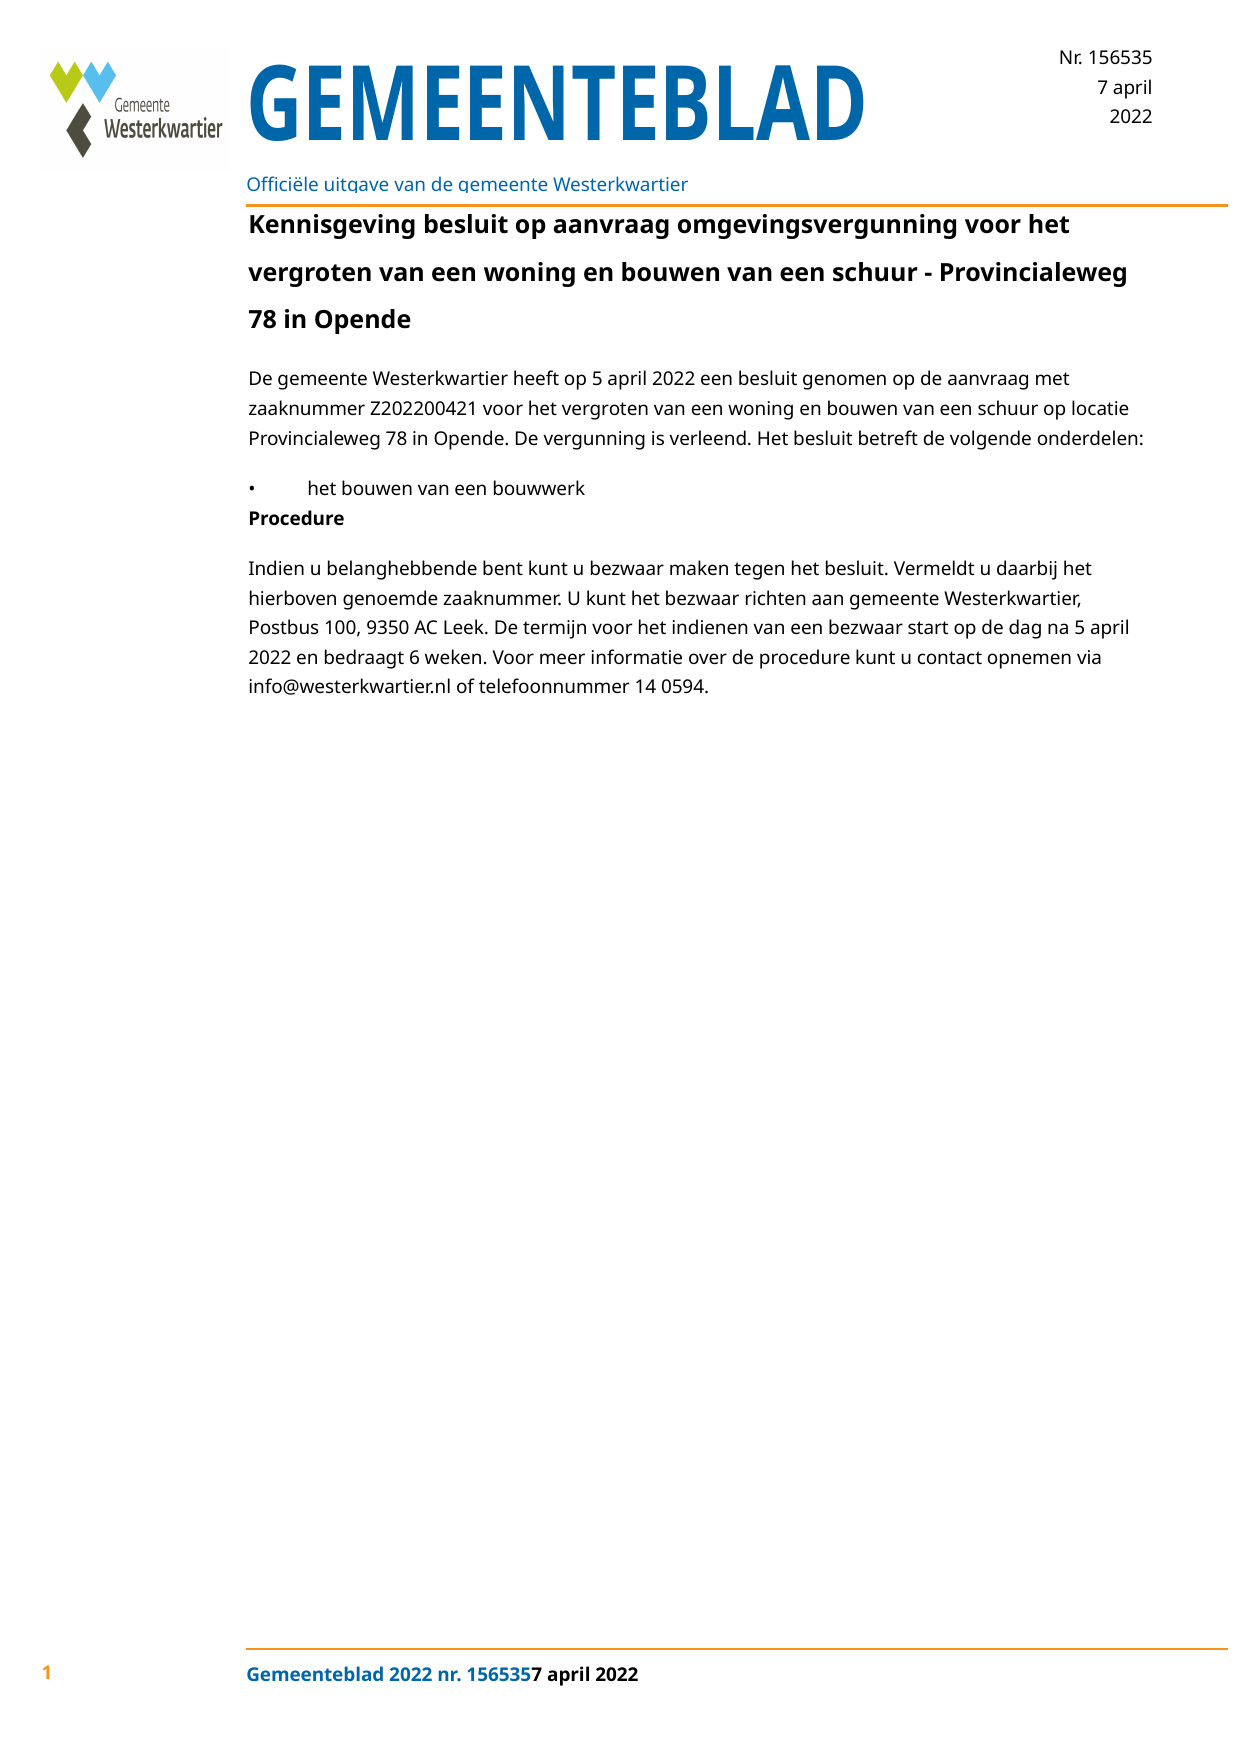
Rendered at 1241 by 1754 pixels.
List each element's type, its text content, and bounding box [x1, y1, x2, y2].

list het bouwen van een bouwwerk [248, 475, 1152, 501]
text Kennisgeving besluit op aanvraag omgevingsvergunning voor het vergroten van een woning en bouwen van een schuur - Provincialeweg 78 in Opende [248, 207, 1152, 336]
picture [41, 47, 231, 172]
text Procedure [248, 505, 1152, 530]
text Indien u belanghebbende bent kunt u bezwaar maken tegen het besluit. Vermeldt u daarbij het hierboven genoemde zaaknummer. U kunt het bezwaar richten aan gemeente Westerkwartier, Postbus 100, 9350 AC Leek. De termijn voor het indienen van een bezwaar start op de dag na 5 april 2022 en bedraagt 6 weken. Voor meer informatie over de procedure kunt u contact opnemen via info@westerkwartier.nl of telefoonnummer 14 0594. [248, 555, 1152, 699]
text De gemeente Westerkwartier heeft op 5 april 2022 een besluit genomen op de aanvraag met zaaknummer Z202200421 voor het vergroten van een woning en bouwen van een schuur op locatie Provincialeweg 78 in Opende. De vergunning is verleend. Het besluit betreft de volgende onderdelen: [248, 366, 1152, 450]
